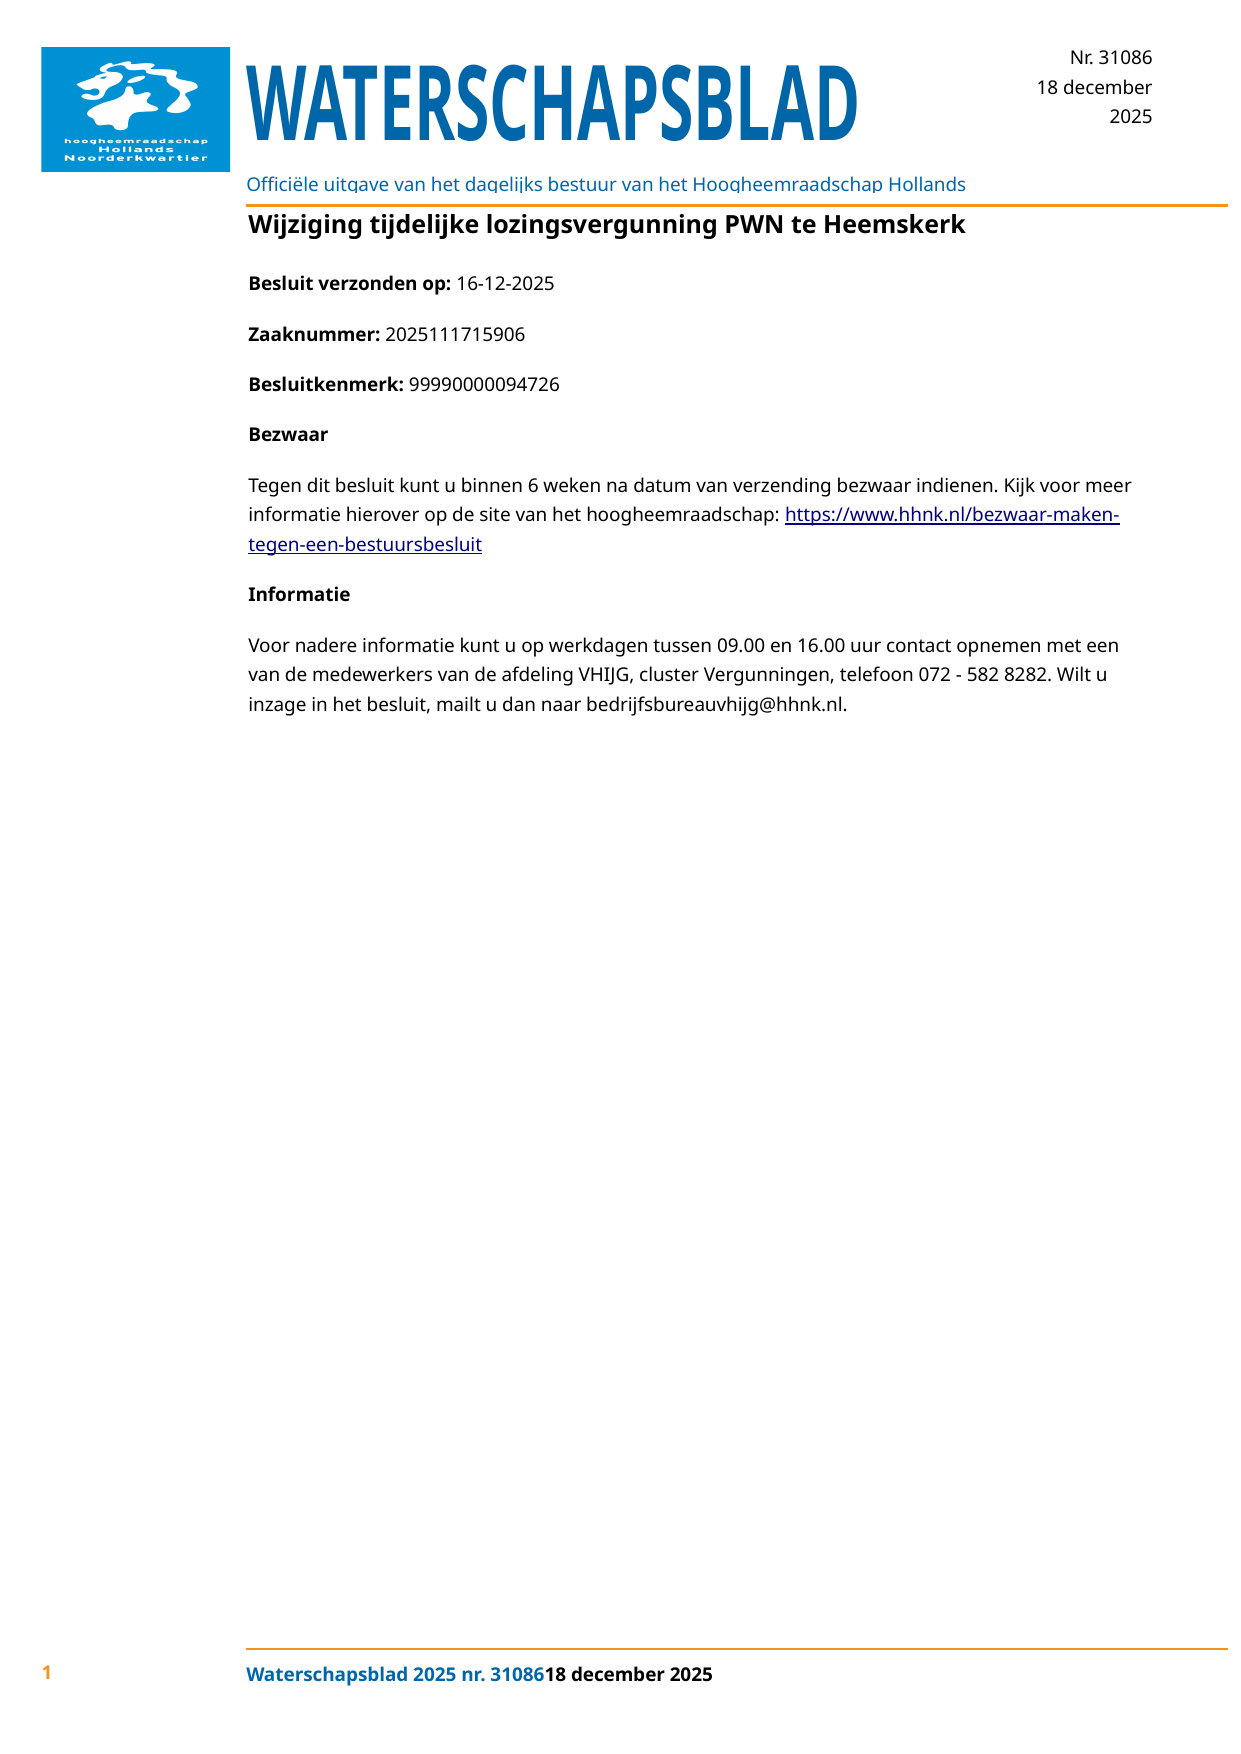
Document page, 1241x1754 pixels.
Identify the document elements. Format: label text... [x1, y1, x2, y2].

text Bezwaar [248, 422, 1152, 447]
text Wijziging tijdelijke lozingsvergunning PWN te Heemskerk [248, 207, 1152, 241]
text Zaaknummer: 2025111715906 [248, 321, 1152, 346]
text Informatie [248, 582, 1152, 607]
picture [78, 64, 122, 99]
text Besluit verzonden op: 16-12-2025 [248, 270, 1152, 296]
picture [118, 62, 197, 112]
picture [88, 87, 157, 130]
text Tegen dit besluit kunt u binnen 6 weken na datum van verzending bezwaar indienen. Kijk voor meer informatie hierover op de site van het hoogheemraadschap: https://www.hhnk.nl/bezwaar-maken-tegen-een-bestuursbesluit [248, 472, 1152, 557]
text Besluitkenmerk: 99990000094726 [248, 371, 1152, 397]
text Voor nadere informatie kunt u op werkdagen tussen 09.00 en 16.00 uur contact opnemen met een van de medewerkers van de afdeling VHIJG, cluster Vergunningen, telefoon 072 - 582 8282. Wilt u inzage in het besluit, mailt u dan naar bedrijfsbureauvhijg@hhnk.nl. [248, 632, 1152, 717]
picture [129, 76, 144, 82]
